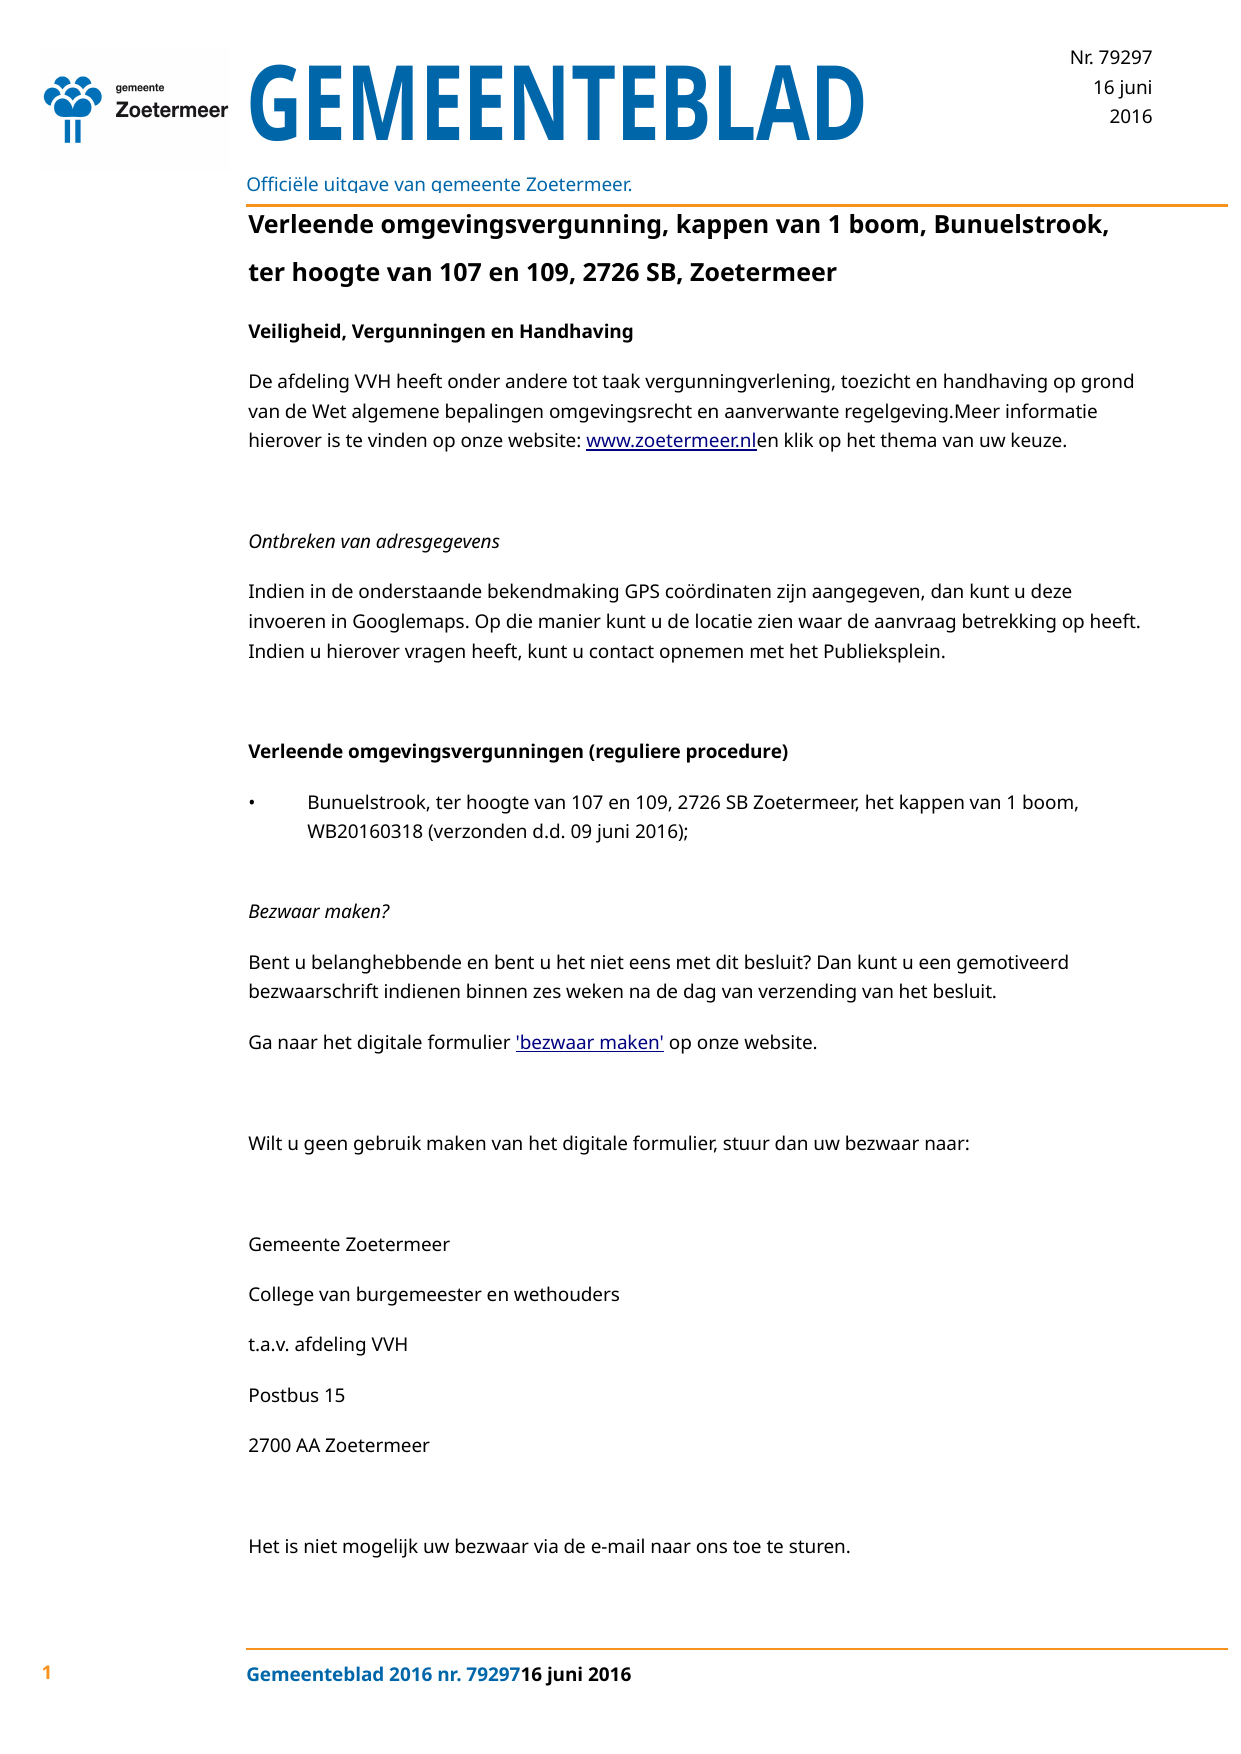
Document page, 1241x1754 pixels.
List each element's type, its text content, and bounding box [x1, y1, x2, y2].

text Veiligheid, Vergunningen en Handhaving [248, 318, 1152, 344]
text Ontbreken van adresgegevens [248, 528, 1152, 554]
picture [41, 47, 231, 172]
text 2700 AA Zoetermeer [248, 1432, 1152, 1458]
text Wilt u geen gebruik maken van het digitale formulier, stuur dan uw bezwaar naar: [248, 1130, 1152, 1156]
text Verleende omgevingsvergunningen (reguliere procedure) [248, 739, 1152, 764]
text Gemeente Zoetermeer [248, 1231, 1152, 1257]
text t.a.v. afdeling VVH [248, 1332, 1152, 1357]
text Ga naar het digitale formulier 'bezwaar maken' op onze website. [248, 1029, 1152, 1055]
text College van burgemeester en wethouders [248, 1281, 1152, 1307]
text Indien in de onderstaande bekendmaking GPS coördinaten zijn aangegeven, dan kunt u deze invoeren in Googlemaps. Op die manier kunt u de locatie zien waar de aanvraag betrekking op heeft. Indien u hierover vragen heeft, kunt u contact opnemen met het Publieksplein. [248, 579, 1152, 664]
text Postbus 15 [248, 1382, 1152, 1408]
text De afdeling VVH heeft onder andere tot taak vergunningverlening, toezicht en handhaving op grond van de Wet algemene bepalingen omgevingsrecht en aanverwante regelgeving.Meer informatie hierover is te vinden op onze website: www.zoetermeer.nlen klik op het thema van uw keuze. [248, 368, 1152, 453]
text Het is niet mogelijk uw bezwaar via de e-mail naar ons toe te sturen. [248, 1533, 1152, 1559]
text Bent u belanghebbende en bent u het niet eens met dit besluit? Dan kunt u een gemotiveerd bezwaarschrift indienen binnen zes weken na de dag van verzending van het besluit. [248, 949, 1152, 1004]
text Bezwaar maken? [248, 899, 1152, 924]
text Verleende omgevingsvergunning, kappen van 1 boom, Bunuelstrook, ter hoogte van 107 en 109, 2726 SB, Zoetermeer [248, 207, 1152, 288]
list Bunuelstrook, ter hoogte van 107 en 109, 2726 SB Zoetermeer, het kappen van 1 boom, WB20160318 (verzonden d.d. 09 juni 2016); [248, 789, 1152, 844]
